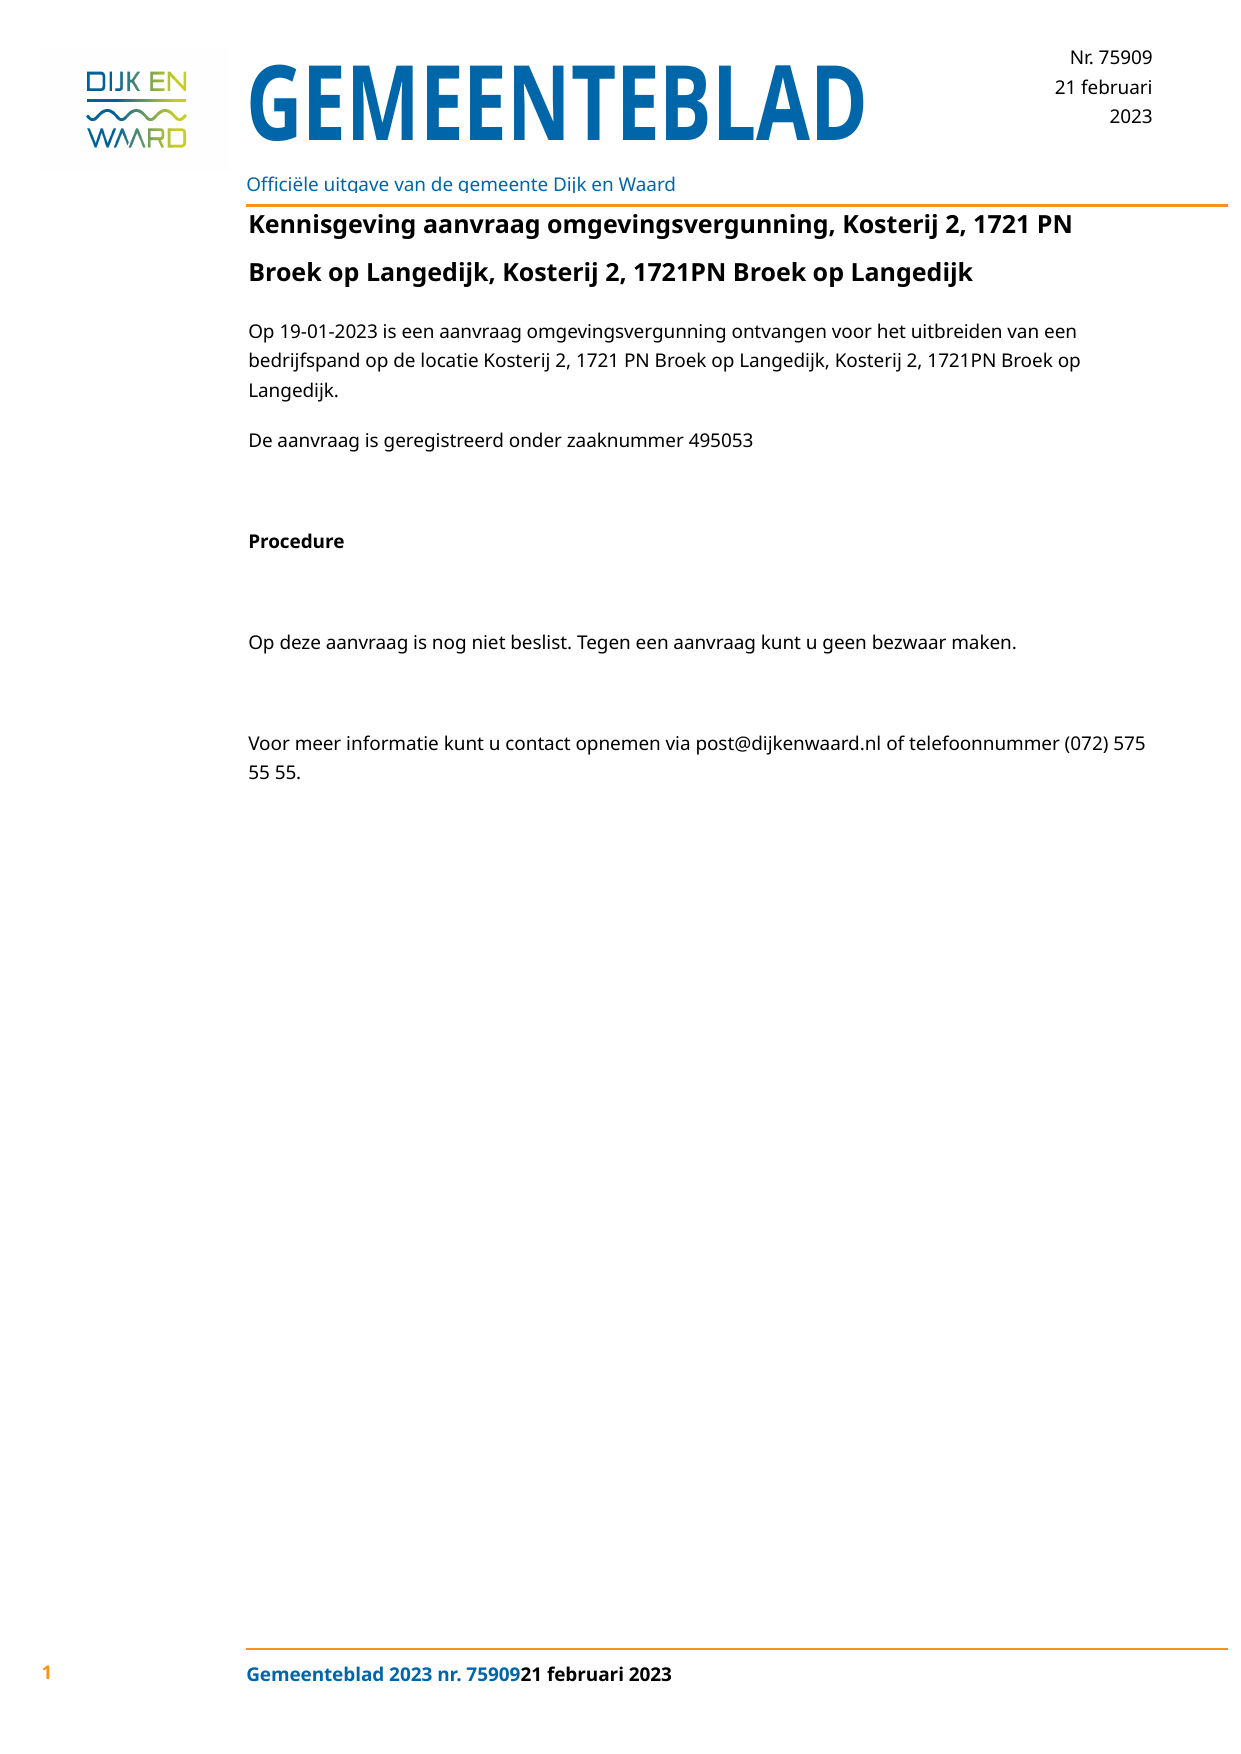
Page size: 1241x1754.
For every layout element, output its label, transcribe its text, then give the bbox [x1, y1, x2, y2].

text Kennisgeving aanvraag omgevingsvergunning, Kosterij 2, 1721 PN Broek op Langedijk, Kosterij 2, 1721PN Broek op Langedijk [248, 207, 1152, 288]
picture [41, 47, 231, 172]
text Procedure [248, 528, 1152, 554]
text Op deze aanvraag is nog niet beslist. Tegen een aanvraag kunt u geen bezwaar maken. [248, 629, 1152, 655]
text De aanvraag is geregistreerd onder zaaknummer 495053 [248, 427, 1152, 453]
text Op 19-01-2023 is een aanvraag omgevingsvergunning ontvangen voor het uitbreiden van een bedrijfspand op de locatie Kosterij 2, 1721 PN Broek op Langedijk, Kosterij 2, 1721PN Broek op Langedijk. [248, 318, 1152, 403]
text Voor meer informatie kunt u contact opnemen via post@dijkenwaard.nl of telefoonnummer (072) 575 55 55. [248, 730, 1152, 785]
